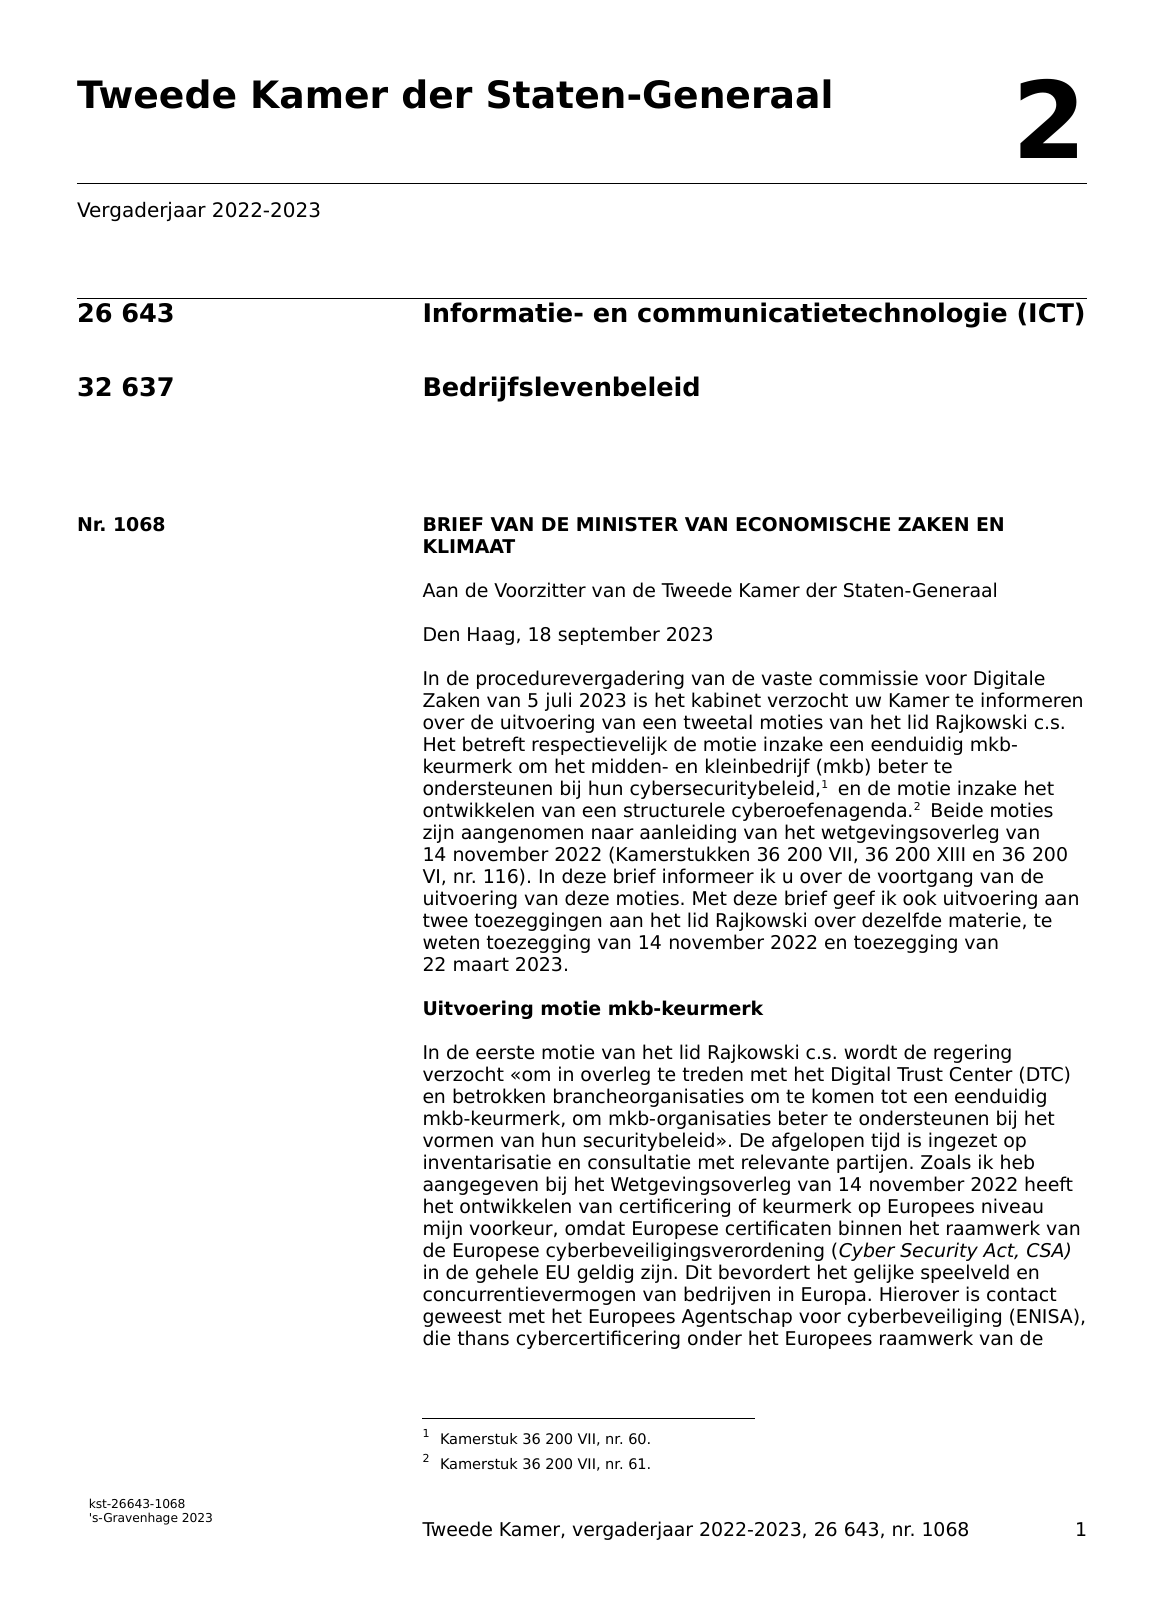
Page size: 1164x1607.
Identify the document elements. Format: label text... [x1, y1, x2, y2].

table_header Tweede Kamer der Staten-Generaal [77, 59, 886, 183]
text Aan de Voorzitter van de Tweede Kamer der Staten-Generaal [422, 580, 1087, 602]
text Kamerstuk 36 200 VII, nr. 61. [422, 1452, 1087, 1474]
subtitle 26 643 Informatie- en communicatietechnologie (ICT) [77, 299, 1087, 329]
table_header 2 [886, 59, 1087, 183]
text In de eerste motie van het lid Rajkowski c.s. wordt de regering verzocht «om in overleg te treden met het Digital Trust Center (DTC) en betrokken brancheorganisaties om te komen tot een eenduidig mkb-keurmerk, om mkb-organisaties beter te ondersteunen bij het vormen van hun securitybeleid». De afgelopen tijd is ingezet op inventarisatie en consultatie met relevante partijen. Zoals ik heb aangegeven bij het Wetgevingsoverleg van 14 november 2022 heeft het ontwikkelen van certificering of keurmerk op Europees niveau mijn voorkeur, omdat Europese certificaten binnen het raamwerk van de Europese cyberbeveiligingsverordening (Cyber Security Act, CSA) in de gehele EU geldig zijn. Dit bevordert het gelijke speelveld en concurrentievermogen van bedrijven in Europa. Hierover is contact geweest met het Europees Agentschap voor cyberbeveiliging (ENISA), die thans cybercertificering onder het Europees raamwerk van de [422, 1042, 1087, 1350]
text 's-Gravenhage 2023 [88, 1511, 323, 1525]
text kst-26643-1068 [88, 1497, 323, 1511]
text Kamerstuk 36 200 VII, nr. 60. [422, 1427, 1087, 1449]
table_cell Vergaderjaar 2022-2023 [77, 184, 1087, 298]
subtitle Uitvoering motie mkb-keurmerk [422, 998, 1087, 1020]
subtitle 32 637 Bedrijfslevenbeleid [77, 373, 1087, 403]
text Den Haag, 18 september 2023 [422, 624, 1087, 646]
text In de procedurevergadering van de vaste commissie voor Digitale Zaken van 5 juli 2023 is het kabinet verzocht uw Kamer te informeren over de uitvoering van een tweetal moties van het lid Rajkowski c.s. Het betreft respectievelijk de motie inzake een eenduidig mkb-keurmerk om het midden- en kleinbedrijf (mkb) beter te ondersteunen bij hun cybersecuritybeleid, en de motie inzake het ontwikkelen van een structurele cyberoefenagenda. Beide moties zijn aangenomen naar aanleiding van het wetgevingsoverleg van 14 november 2022 (Kamerstukken 36 200 VII, 36 200 XIII en 36 200 VI, nr. 116). In deze brief informeer ik u over de voortgang van de uitvoering van deze moties. Met deze brief geef ik ook uitvoering aan twee toezeggingen aan het lid Rajkowski over dezelfde materie, te weten toezegging van 14 november 2022 en toezegging van 22 maart 2023. [422, 668, 1087, 976]
subtitle Nr. 1068 BRIEF VAN DE MINISTER VAN ECONOMISCHE ZAKEN EN KLIMAAT [77, 514, 1087, 558]
